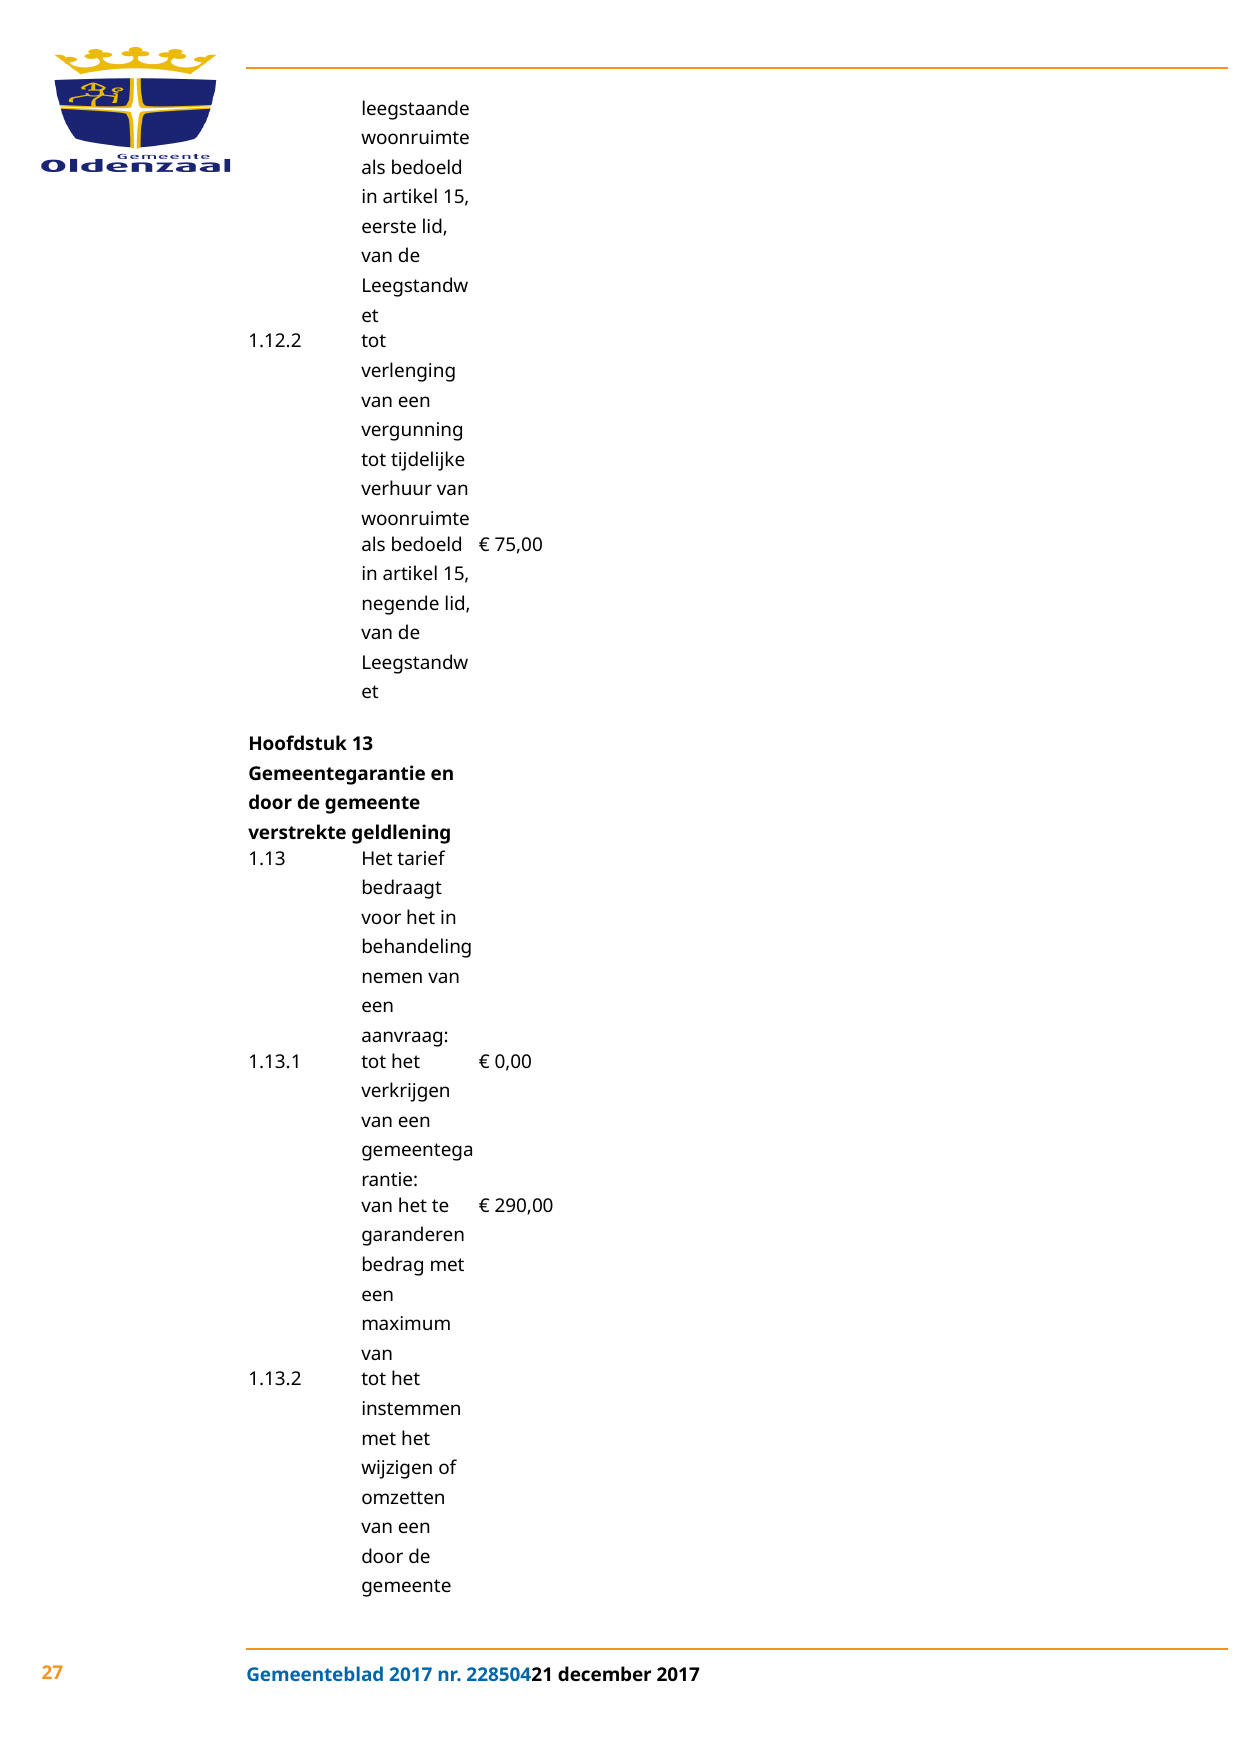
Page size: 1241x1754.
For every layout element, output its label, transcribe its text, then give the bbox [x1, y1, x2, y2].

table_cell [474, 95, 587, 328]
table_cell [587, 845, 700, 1048]
table_cell [587, 328, 700, 531]
table_cell [474, 705, 587, 730]
table_cell [474, 730, 587, 845]
table_cell [474, 328, 587, 531]
table_cell 1.13.1 [248, 1048, 361, 1192]
table_cell tot verlenging van een vergunning tot tijdelijke verhuur van woonruimte [361, 328, 474, 531]
picture [41, 47, 231, 172]
table_cell [474, 845, 587, 1048]
table_cell [248, 531, 361, 704]
table_cell [587, 1366, 700, 1598]
table_cell 1.13 [248, 845, 361, 1048]
table_cell [587, 730, 700, 845]
table_cell Het tarief bedraagt voor het in behandeling nemen van een aanvraag: [361, 845, 474, 1048]
table_cell van het te garanderen bedrag met een maximum van [361, 1192, 474, 1366]
table_cell [587, 705, 700, 730]
table_cell 1.12.2 [248, 328, 361, 531]
table_cell 1.13.2 [248, 1366, 361, 1598]
table_cell als bedoeld in artikel 15, negende lid, van de Leegstandwet [361, 531, 474, 704]
table_cell [587, 1192, 700, 1366]
table_cell Hoofdstuk 13 Gemeentegarantie en door de gemeente verstrekte geldlening [248, 730, 474, 845]
table_cell [587, 531, 700, 704]
table_cell [474, 1366, 587, 1598]
table_cell tot het instemmen met het wijzigen of omzetten van een door de gemeente [361, 1366, 474, 1598]
table_cell leegstaande woonruimte als bedoeld in artikel 15, eerste lid, van de Leegstandwet [361, 95, 474, 328]
table_cell [248, 705, 361, 730]
table_cell € 290,00 [474, 1192, 587, 1366]
table_cell € 0,00 [474, 1048, 587, 1192]
table_cell [587, 1048, 700, 1192]
table_cell [248, 1192, 361, 1366]
table_cell [361, 705, 474, 730]
table_cell € 75,00 [474, 531, 587, 704]
table_cell [248, 95, 361, 328]
table_cell tot het verkrijgen van een gemeentegarantie: [361, 1048, 474, 1192]
table_cell [587, 95, 700, 328]
